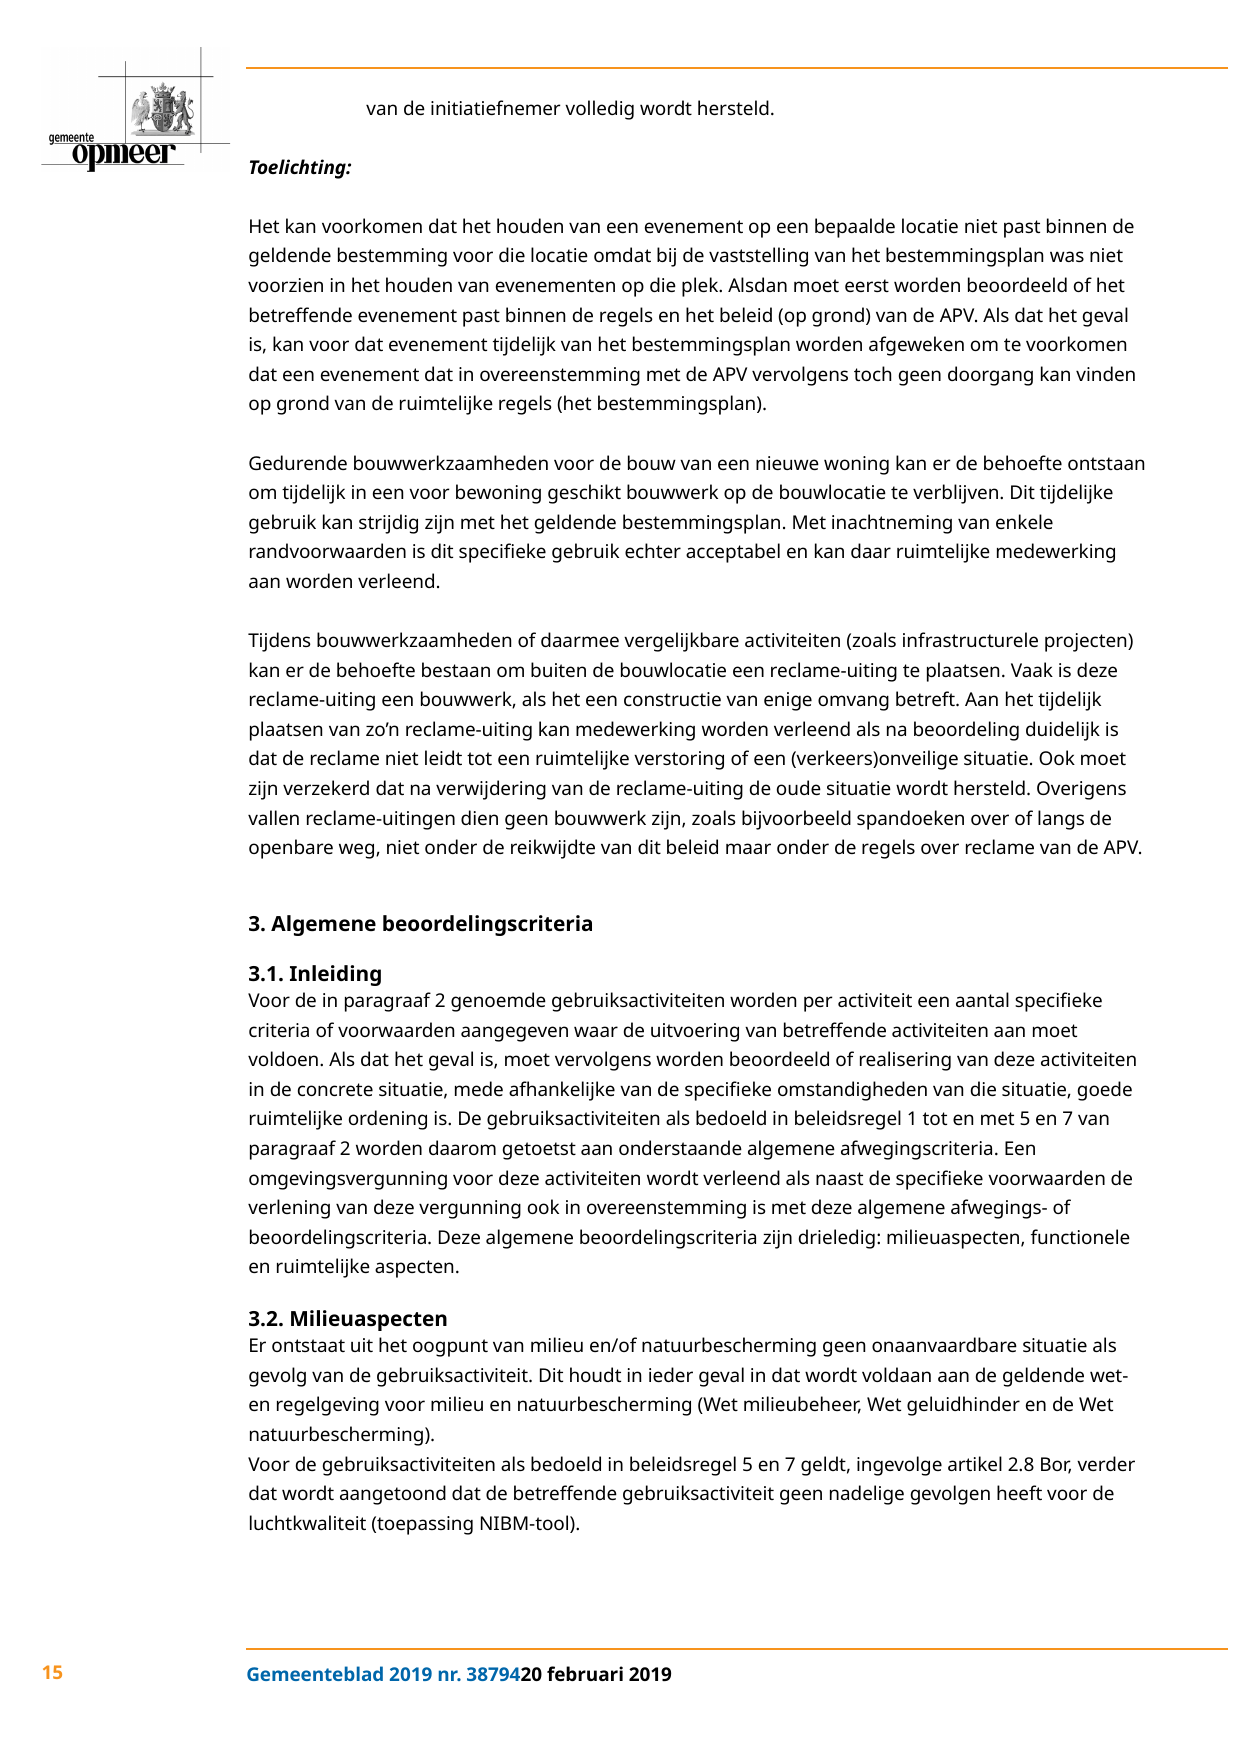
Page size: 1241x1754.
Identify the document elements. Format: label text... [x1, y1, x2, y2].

text Er ontstaat uit het oogpunt van milieu en/of natuurbescherming geen onaanvaardbare situatie als gevolg van de gebruiksactiviteit. Dit houdt in ieder geval in dat wordt voldaan aan de geldende wet- en regelgeving voor milieu en natuurbescherming (Wet milieubeheer, Wet geluidhinder en de Wet natuurbescherming). [248, 1332, 1152, 1447]
text Tijdens bouwwerkzaamheden of daarmee vergelijkbare activiteiten (zoals infrastructurele projecten) kan er de behoefte bestaan om buiten de bouwlocatie een reclame-uiting te plaatsen. Vaak is deze reclame-uiting een bouwwerk, als het een constructie van enige omvang betreft. Aan het tijdelijk plaatsen van zo’n reclame-uiting kan medewerking worden verleend als na beoordeling duidelijk is dat de reclame niet leidt tot een ruimtelijke verstoring of een (verkeers)onveilige situatie. Ook moet zijn verzekerd dat na verwijdering van de reclame-uiting de oude situatie wordt hersteld. Overigens vallen reclame-uitingen dien geen bouwwerk zijn, zoals bijvoorbeeld spandoeken over of langs de openbare weg, niet onder de reikwijdte van dit beleid maar onder de regels over reclame van de APV. [248, 627, 1152, 860]
text Voor de in paragraaf 2 genoemde gebruiksactiviteiten worden per activiteit een aantal specifieke criteria of voorwaarden aangegeven waar de uitvoering van betreffende activiteiten aan moet voldoen. Als dat het geval is, moet vervolgens worden beoordeeld of realisering van deze activiteiten in de concrete situatie, mede afhankelijke van de specifieke omstandigheden van die situatie, goede ruimtelijke ordening is. De gebruiksactiviteiten als bedoeld in beleidsregel 1 tot en met 5 en 7 van paragraaf 2 worden daarom getoetst aan onderstaande algemene afwegingscriteria. Een omgevingsvergunning voor deze activiteiten wordt verleend als naast de specifieke voorwaarden de verlening van deze vergunning ook in overeenstemming is met deze algemene afwegings- of beoordelingscriteria. Deze algemene beoordelingscriteria zijn drieledig: milieuaspecten, functionele en ruimtelijke aspecten. [248, 987, 1152, 1279]
text 3. Algemene beoordelingscriteria [248, 909, 1152, 938]
text Toelichting: [248, 154, 1152, 180]
text Voor de gebruiksactiviteiten als bedoeld in beleidsregel 5 en 7 geldt, ingevolge artikel 2.8 Bor, verder dat wordt aangetoond dat de betreffende gebruiksactiviteit geen nadelige gevolgen heeft voor de luchtkwaliteit (toepassing NIBM-tool). [248, 1451, 1152, 1536]
text Het kan voorkomen dat het houden van een evenement op een bepaalde locatie niet past binnen de geldende bestemming voor die locatie omdat bij de vaststelling van het bestemmingsplan was niet voorzien in het houden van evenementen op die plek. Alsdan moet eerst worden beoordeeld of het betreffende evenement past binnen de regels en het beleid (op grond) van de APV. Als dat het geval is, kan voor dat evenement tijdelijk van het bestemmingsplan worden afgeweken om te voorkomen dat een evenement dat in overeenstemming met de APV vervolgens toch geen doorgang kan vinden op grond van de ruimtelijke regels (het bestemmingsplan). [248, 213, 1152, 416]
text 3.1. Inleiding [248, 959, 1152, 987]
list van de initiatiefnemer volledig wordt hersteld. [307, 95, 1152, 121]
text Gedurende bouwwerkzaamheden voor de bouw van een nieuwe woning kan er de behoefte ontstaan om tijdelijk in een voor bewoning geschikt bouwwerk op de bouwlocatie te verblijven. Dit tijdelijke gebruik kan strijdig zijn met het geldende bestemmingsplan. Met inachtneming van enkele randvoorwaarden is dit specifieke gebruik echter acceptabel en kan daar ruimtelijke medewerking aan worden verleend. [248, 450, 1152, 594]
picture [41, 47, 231, 172]
text 3.2. Milieuaspecten [248, 1304, 1152, 1332]
